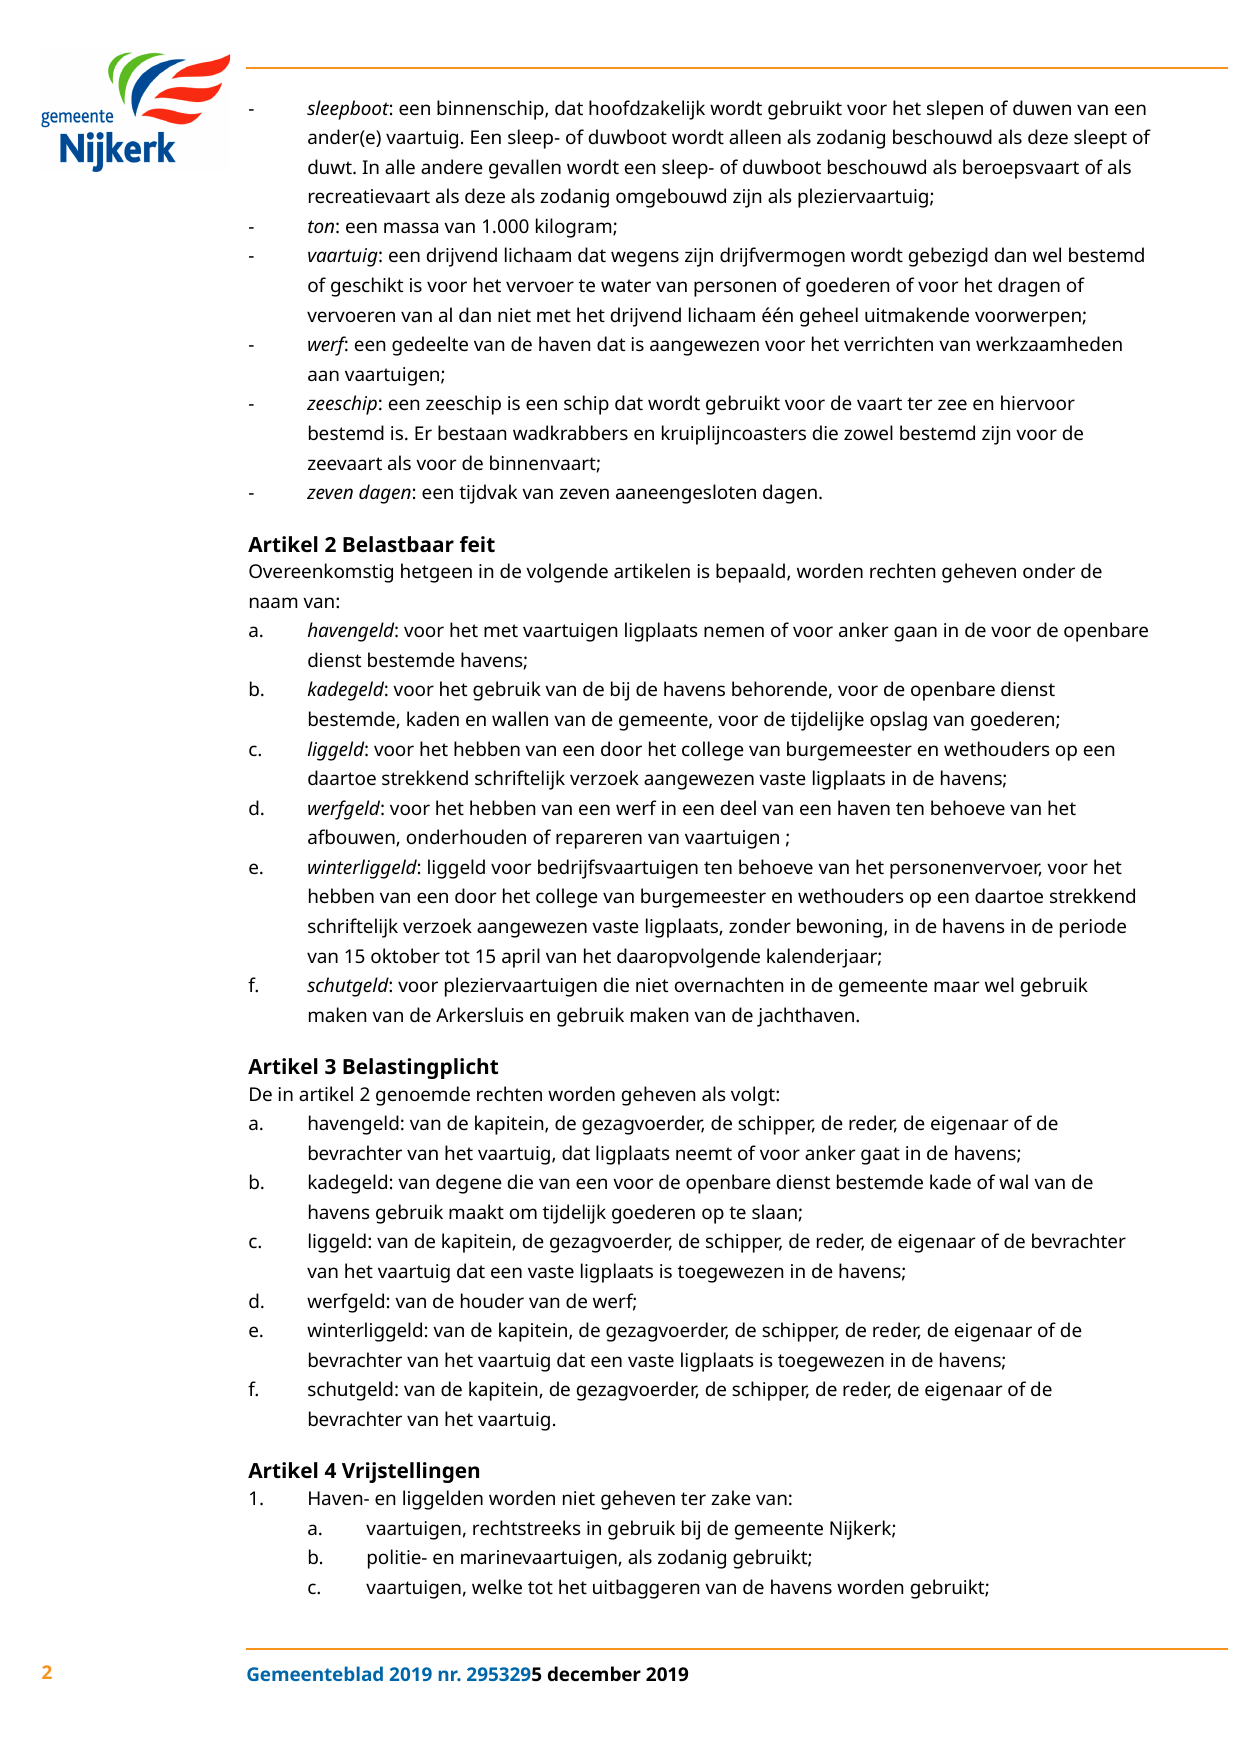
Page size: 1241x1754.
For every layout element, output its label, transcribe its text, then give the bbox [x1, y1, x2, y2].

list sleepboot: een binnenschip, dat hoofdzakelijk wordt gebruikt voor het slepen of duwen van een ander(e) vaartuig. Een sleep- of duwboot wordt alleen als zodanig beschouwd als deze sleept of duwt. In alle andere gevallen wordt een sleep- of duwboot beschouwd als beroepsvaart of als recreatievaart als deze als zodanig omgebouwd zijn als pleziervaartuig; [248, 95, 1152, 209]
text Artikel 2 Belastbaar feit [248, 530, 1152, 558]
list werfgeld: van de houder van de werf; [248, 1288, 1152, 1314]
list Haven- en liggelden worden niet geheven ter zake van: [248, 1485, 1152, 1511]
text Overeenkomstig hetgeen in de volgende artikelen is bepaald, worden rechten geheven onder de naam van: [248, 558, 1152, 613]
list kadegeld: voor het gebruik van de bij de havens behorende, voor de openbare dienst bestemde, kaden en wallen van de gemeente, voor de tijdelijke opslag van goederen; [248, 677, 1152, 732]
list vaartuigen, welke tot het uitbaggeren van de havens worden gebruikt; [307, 1574, 1152, 1599]
list winterliggeld: van de kapitein, de gezagvoerder, de schipper, de reder, de eigenaar of de bevrachter van het vaartuig dat een vaste ligplaats is toegewezen in de havens; [248, 1317, 1152, 1373]
list vaartuigen, rechtstreeks in gebruik bij de gemeente Nijkerk; [307, 1515, 1152, 1540]
text De in artikel 2 genoemde rechten worden geheven als volgt: [248, 1081, 1152, 1107]
list havengeld: voor het met vaartuigen ligplaats nemen of voor anker gaan in de voor de openbare dienst bestemde havens; [248, 617, 1152, 673]
list ton: een massa van 1.000 kilogram; [248, 213, 1152, 239]
list schutgeld: voor pleziervaartuigen die niet overnachten in de gemeente maar wel gebruik maken van de Arkersluis en gebruik maken van de jachthaven. [248, 972, 1152, 1028]
list winterliggeld: liggeld voor bedrijfsvaartuigen ten behoeve van het personenvervoer, voor het hebben van een door het college van burgemeester en wethouders op een daartoe strekkend schriftelijk verzoek aangewezen vaste ligplaats, zonder bewoning, in de havens in de periode van 15 oktober tot 15 april van het daaropvolgende kalenderjaar; [248, 854, 1152, 968]
text Artikel 3 Belastingplicht [248, 1052, 1152, 1081]
list vaartuig: een drijvend lichaam dat wegens zijn drijfvermogen wordt gebezigd dan wel bestemd of geschikt is voor het vervoer te water van personen of goederen of voor het dragen of vervoeren van al dan niet met het drijvend lichaam één geheel uitmakende voorwerpen; [248, 243, 1152, 328]
list schutgeld: van de kapitein, de gezagvoerder, de schipper, de reder, de eigenaar of de bevrachter van het vaartuig. [248, 1377, 1152, 1432]
text Artikel 4 Vrijstellingen [248, 1457, 1152, 1485]
list werfgeld: voor het hebben van een werf in een deel van een haven ten behoeve van het afbouwen, onderhouden of repareren van vaartuigen ; [248, 795, 1152, 850]
list havengeld: van de kapitein, de gezagvoerder, de schipper, de reder, de eigenaar of de bevrachter van het vaartuig, dat ligplaats neemt of voor anker gaat in de havens; [248, 1110, 1152, 1166]
list liggeld: van de kapitein, de gezagvoerder, de schipper, de reder, de eigenaar of de bevrachter van het vaartuig dat een vaste ligplaats is toegewezen in de havens; [248, 1229, 1152, 1284]
list kadegeld: van degene die van een voor de openbare dienst bestemde kade of wal van de havens gebruik maakt om tijdelijk goederen op te slaan; [248, 1169, 1152, 1225]
list liggeld: voor het hebben van een door het college van burgemeester en wethouders op een daartoe strekkend schriftelijk verzoek aangewezen vaste ligplaats in de havens; [248, 736, 1152, 791]
picture [41, 47, 231, 172]
list zeeschip: een zeeschip is een schip dat wordt gebruikt voor de vaart ter zee en hiervoor bestemd is. Er bestaan wadkrabbers en kruiplijncoasters die zowel bestemd zijn voor de zeevaart als voor de binnenvaart; [248, 391, 1152, 476]
list werf: een gedeelte van de haven dat is aangewezen voor het verrichten van werkzaamheden aan vaartuigen; [248, 331, 1152, 387]
list zeven dagen: een tijdvak van zeven aaneengesloten dagen. [248, 479, 1152, 505]
list politie- en marinevaartuigen, als zodanig gebruikt; [307, 1544, 1152, 1570]
